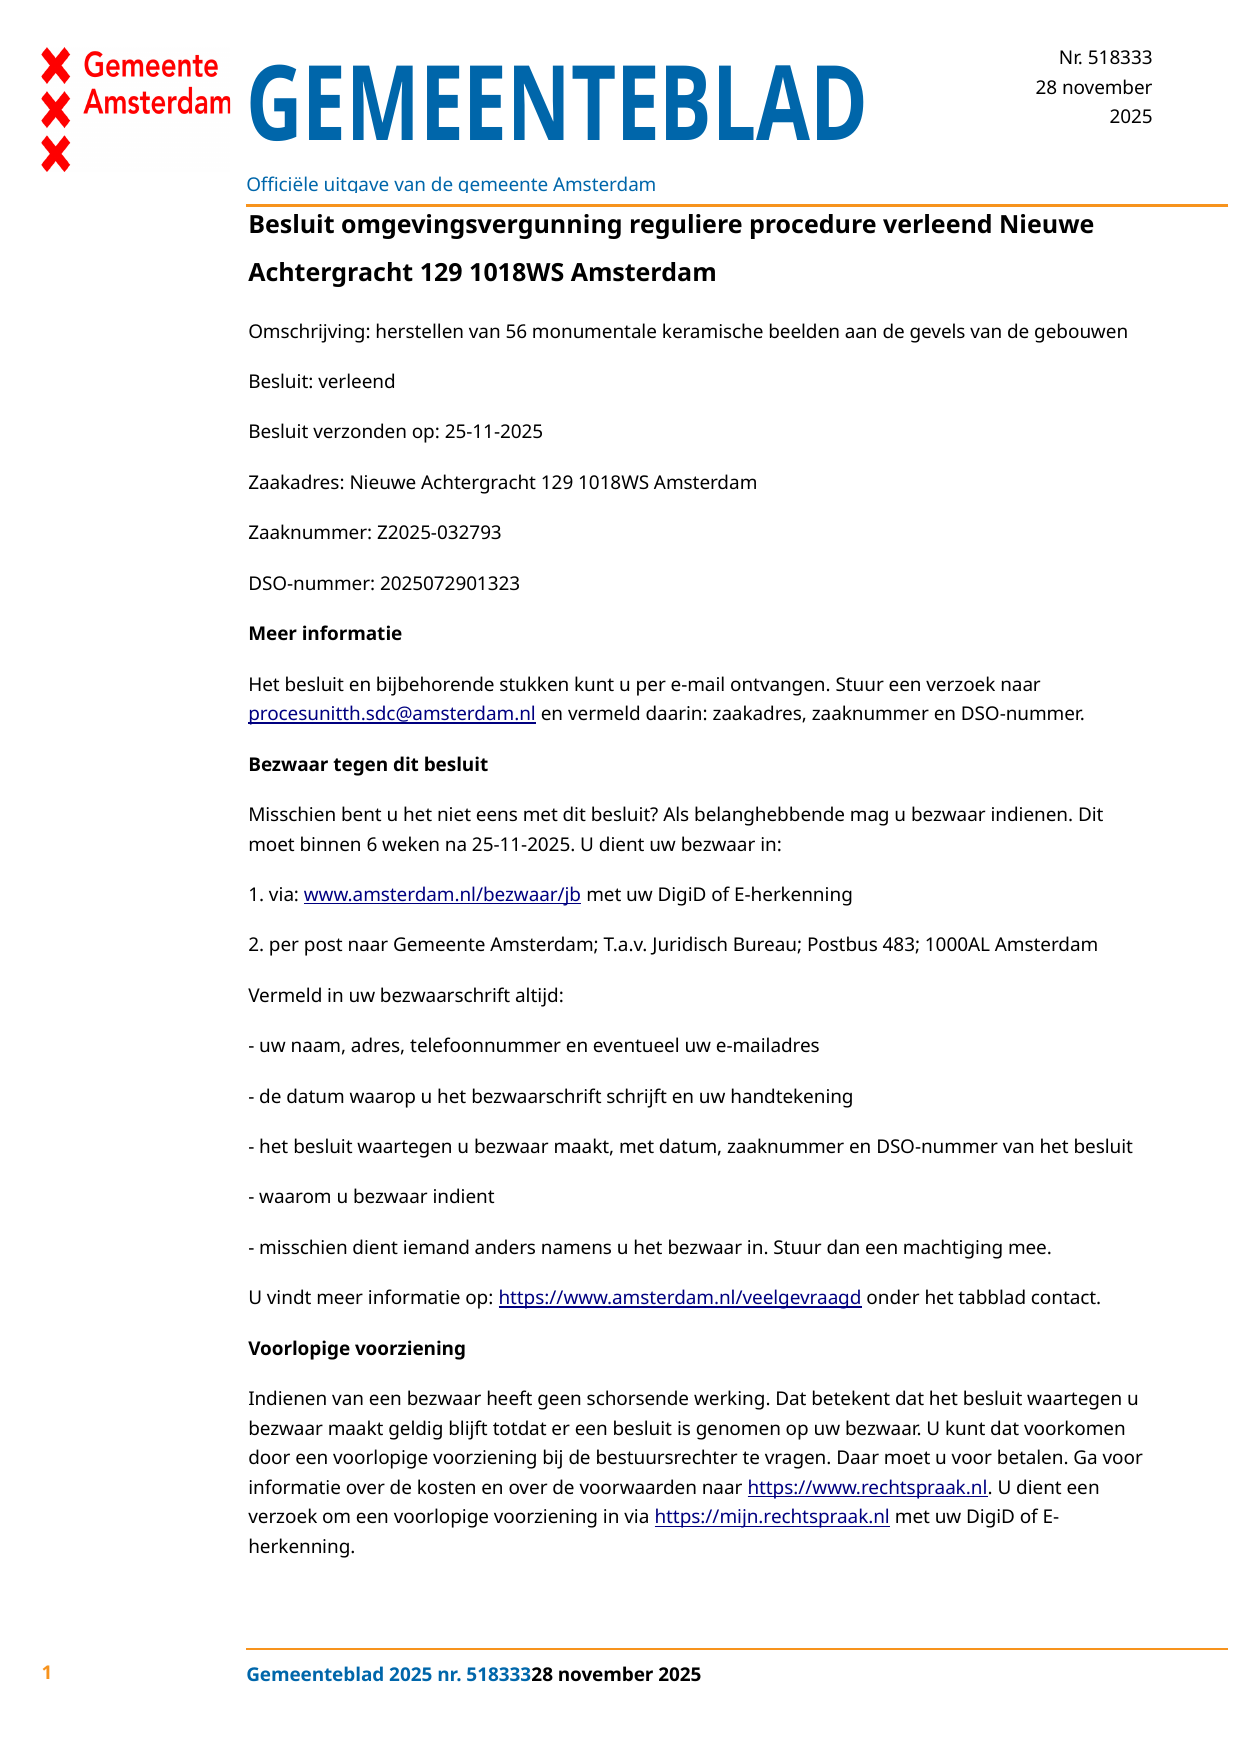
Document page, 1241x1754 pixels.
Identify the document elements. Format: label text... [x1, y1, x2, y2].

text Zaakadres: Nieuwe Achtergracht 129 1018WS Amsterdam [248, 469, 1152, 495]
text U vindt meer informatie op: https://www.amsterdam.nl/veelgevraagd onder het tabblad contact. [248, 1284, 1152, 1310]
text Indienen van een bezwaar heeft geen schorsende werking. Dat betekent dat het besluit waartegen u bezwaar maakt geldig blijft totdat er een besluit is genomen op uw bezwaar. U kunt dat voorkomen door een voorlopige voorziening bij de bestuursrechter te vragen. Daar moet u voor betalen. Ga voor informatie over de kosten en over de voorwaarden naar https://www.rechtspraak.nl. U dient een verzoek om een voorlopige voorziening in via https://mijn.rechtspraak.nl met uw DigiD of E-herkenning. [248, 1385, 1152, 1559]
text - misschien dient iemand anders namens u het bezwaar in. Stuur dan een machtiging mee. [248, 1234, 1152, 1260]
text Besluit omgevingsvergunning reguliere procedure verleend Nieuwe Achtergracht 129 1018WS Amsterdam [248, 207, 1152, 288]
text - het besluit waartegen u bezwaar maakt, met datum, zaaknummer en DSO-nummer van het besluit [248, 1133, 1152, 1159]
text - uw naam, adres, telefoonnummer en eventueel uw e-mailadres [248, 1032, 1152, 1058]
text Bezwaar tegen dit besluit [248, 751, 1152, 777]
text - de datum waarop u het bezwaarschrift schrijft en uw handtekening [248, 1083, 1152, 1109]
text Meer informatie [248, 620, 1152, 646]
text Besluit: verleend [248, 368, 1152, 394]
picture [41, 47, 231, 172]
text DSO-nummer: 2025072901323 [248, 570, 1152, 596]
text Het besluit en bijbehorende stukken kunt u per e-mail ontvangen. Stuur een verzoek naar procesunitth.sdc@amsterdam.nl en vermeld daarin: zaakadres, zaaknummer en DSO-nummer. [248, 671, 1152, 726]
text 1. via: www.amsterdam.nl/bezwaar/jb met uw DigiD of E-herkenning [248, 881, 1152, 907]
text Vermeld in uw bezwaarschrift altijd: [248, 982, 1152, 1008]
text Misschien bent u het niet eens met dit besluit? Als belanghebbende mag u bezwaar indienen. Dit moet binnen 6 weken na 25-11-2025. U dient uw bezwaar in: [248, 801, 1152, 857]
text Zaaknummer: Z2025-032793 [248, 519, 1152, 545]
text 2. per post naar Gemeente Amsterdam; T.a.v. Juridisch Bureau; Postbus 483; 1000AL Amsterdam [248, 932, 1152, 957]
text - waarom u bezwaar indient [248, 1184, 1152, 1209]
text Omschrijving: herstellen van 56 monumentale keramische beelden aan de gevels van de gebouwen [248, 318, 1152, 344]
text Voorlopige voorziening [248, 1335, 1152, 1361]
text Besluit verzonden op: 25-11-2025 [248, 419, 1152, 444]
